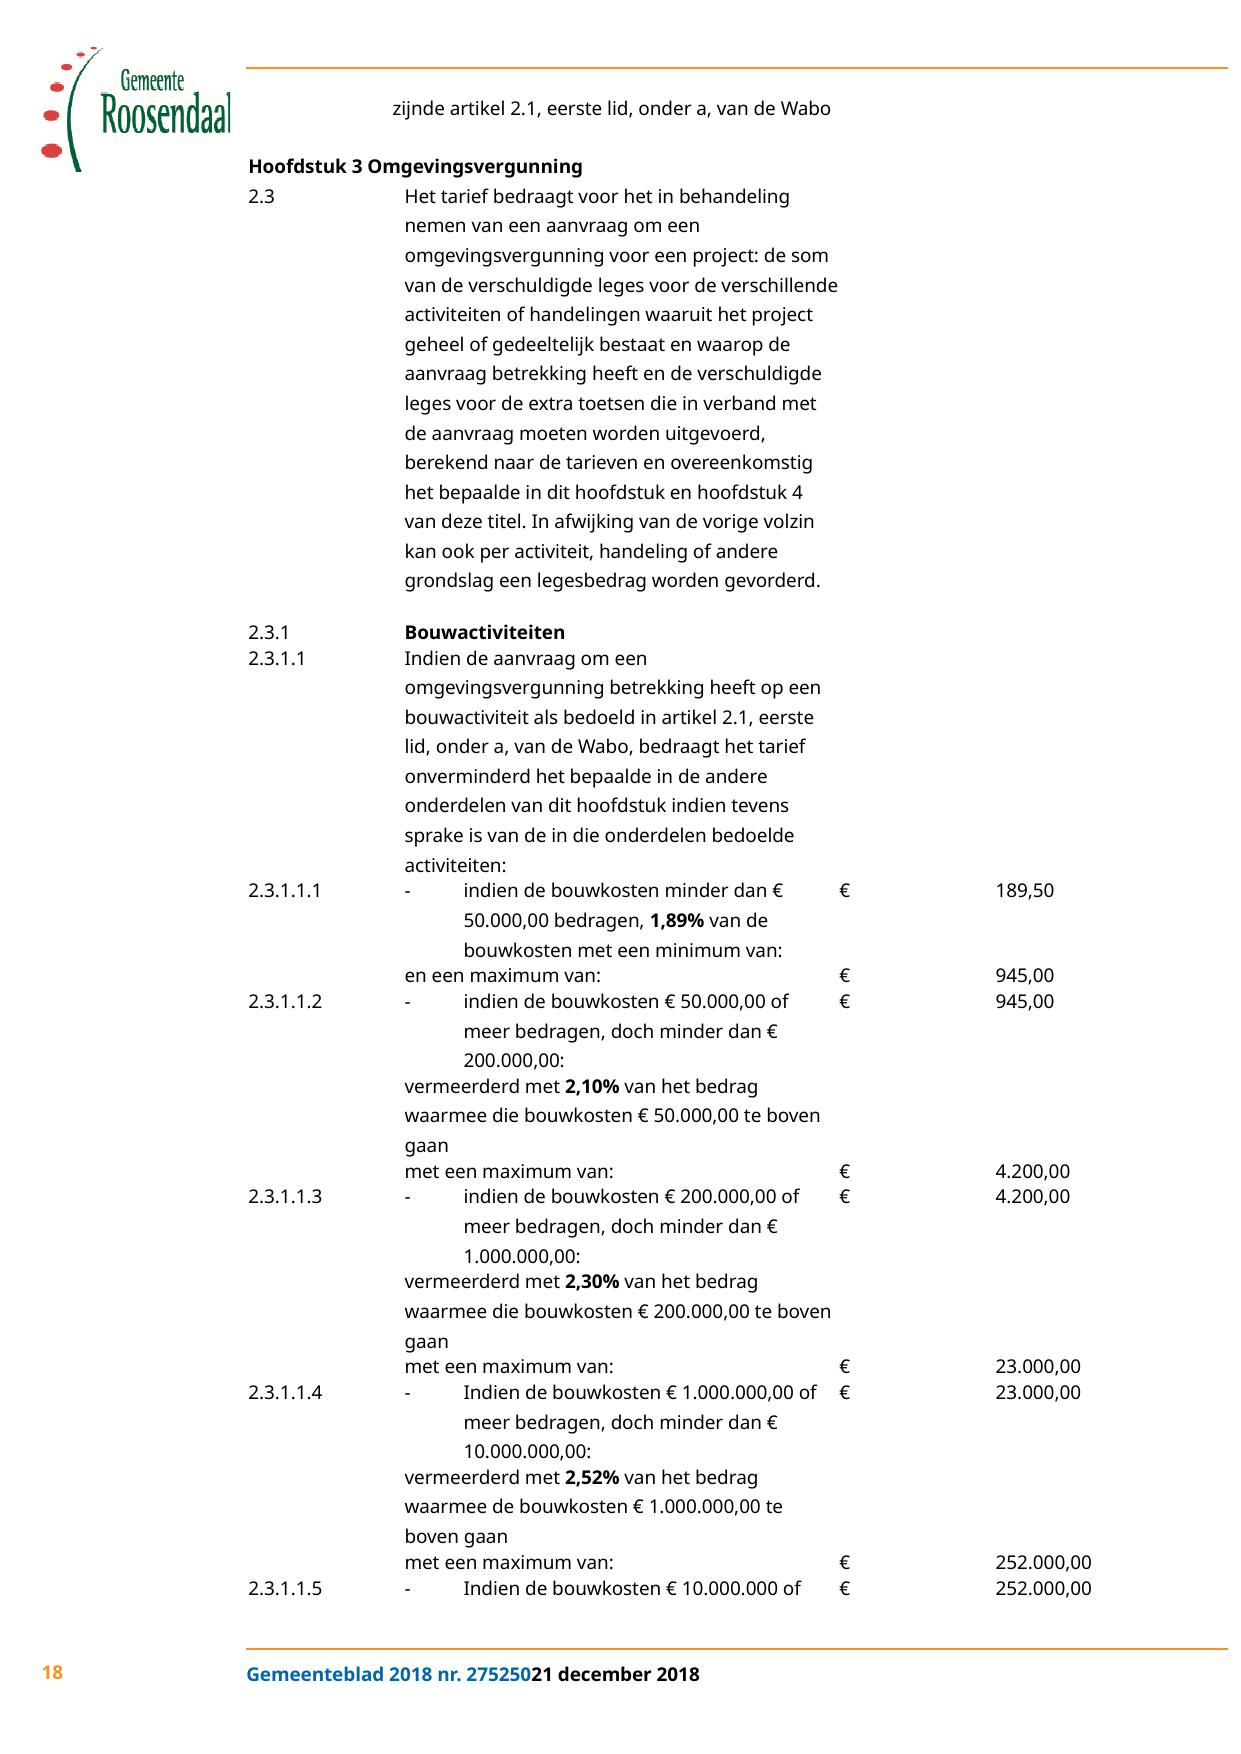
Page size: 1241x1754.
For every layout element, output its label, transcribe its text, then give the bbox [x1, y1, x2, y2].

table_cell 2.3.1.1.2 [248, 988, 404, 1073]
table_cell [839, 1269, 995, 1353]
table_cell zijnde artikel 2.1, eerste lid, onder a, van de Wabo [392, 95, 863, 121]
table_header [995, 183, 1152, 593]
table_cell € [839, 1184, 995, 1269]
table_cell Bouwactiviteiten [404, 619, 839, 645]
table_cell [839, 1464, 995, 1549]
table_cell [248, 1073, 404, 1158]
table_cell [839, 1073, 995, 1158]
table_cell vermeerderd met 2,10% van het bedrag waarmee die bouwkosten € 50.000,00 te boven gaan [404, 1073, 839, 1158]
table_cell 23.000,00 [995, 1354, 1152, 1379]
table_cell € [839, 1549, 995, 1575]
table_cell € [839, 1379, 995, 1464]
table_cell 4.200,00 [995, 1184, 1152, 1269]
picture [41, 47, 231, 172]
table_cell € [839, 1354, 995, 1379]
table_cell 252.000,00 [995, 1575, 1152, 1601]
table_cell vermeerderd met 2,52% van het bedrag waarmee de bouwkosten € 1.000.000,00 te boven gaan [404, 1464, 839, 1549]
table_cell [248, 1158, 404, 1184]
table_cell Indien de bouwkosten € 1.000.000,00 of meer bedragen, doch minder dan € 10.000.000,00: [404, 1379, 839, 1464]
table_cell [248, 593, 404, 619]
table_cell 252.000,00 [995, 1549, 1152, 1575]
table_cell [995, 1464, 1152, 1549]
table_cell [248, 1549, 404, 1575]
table_cell 2.3.1.1.3 [248, 1184, 404, 1269]
table_cell 945,00 [995, 988, 1152, 1073]
table_cell Indien de aanvraag om een omgevingsvergunning betrekking heeft op een bouwactiviteit als bedoeld in artikel 2.1, eerste lid, onder a, van de Wabo, bedraagt het tarief onverminderd het bepaalde in de andere onderdelen van dit hoofdstuk indien tevens sprake is van de in die onderdelen bedoelde activiteiten: [404, 645, 839, 878]
table_cell [995, 645, 1152, 878]
table_cell [995, 1269, 1152, 1353]
text Hoofdstuk 3 Omgevingsvergunning [248, 153, 1152, 179]
table_cell [248, 1269, 404, 1353]
table_header 2.3 [248, 183, 404, 593]
table_cell [404, 593, 839, 619]
table_cell indien de bouwkosten € 200.000,00 of meer bedragen, doch minder dan € 1.000.000,00: [404, 1184, 839, 1269]
table_cell indien de bouwkosten minder dan € 50.000,00 bedragen, 1,89% van de bouwkosten met een minimum van: [404, 878, 839, 962]
table_cell met een maximum van: [404, 1354, 839, 1379]
table_cell [863, 95, 1007, 121]
table_header Het tarief bedraagt voor het in behandeling nemen van een aanvraag om een omgevingsvergunning voor een project: de som van de verschuldigde leges voor de verschillende activiteiten of handelingen waaruit het project geheel of gedeeltelijk bestaat en waarop de aanvraag betrekking heeft en de verschuldigde leges voor de extra toetsen die in verband met de aanvraag moeten worden uitgevoerd, berekend naar de tarieven en overeenkomstig het bepaalde in dit hoofdstuk en hoofdstuk 4 van deze titel. In afwijking van de vorige volzin kan ook per activiteit, handeling of andere grondslag een legesbedrag worden gevorderd. [404, 183, 839, 593]
table_cell [248, 1354, 404, 1379]
table_cell € [839, 1158, 995, 1184]
table_header [839, 183, 995, 593]
table_cell € [839, 878, 995, 962]
table_cell [995, 1073, 1152, 1158]
table_cell Indien de bouwkosten € 10.000.000 of [404, 1575, 839, 1601]
table_cell met een maximum van: [404, 1158, 839, 1184]
table_cell en een maximum van: [404, 963, 839, 988]
table_cell [995, 619, 1152, 645]
table_cell € [839, 1575, 995, 1601]
table_cell [839, 593, 995, 619]
table_cell [839, 645, 995, 878]
table_cell [248, 963, 404, 988]
table_cell [839, 619, 995, 645]
table_cell € [839, 963, 995, 988]
table_cell met een maximum van: [404, 1549, 839, 1575]
table_cell 2.3.1.1.5 [248, 1575, 404, 1601]
table_cell 2.3.1 [248, 619, 404, 645]
table_cell 4.200,00 [995, 1158, 1152, 1184]
table_cell [248, 1464, 404, 1549]
table_cell vermeerderd met 2,30% van het bedrag waarmee die bouwkosten € 200.000,00 te boven gaan [404, 1269, 839, 1353]
table_cell € [839, 988, 995, 1073]
table_cell 2.3.1.1.1 [248, 878, 404, 962]
table_cell 2.3.1.1 [248, 645, 404, 878]
table_cell 945,00 [995, 963, 1152, 988]
table_cell 189,50 [995, 878, 1152, 962]
table_cell indien de bouwkosten € 50.000,00 of meer bedragen, doch minder dan € 200.000,00: [404, 988, 839, 1073]
table_cell [1007, 95, 1152, 121]
table_cell [248, 95, 392, 121]
table_cell 23.000,00 [995, 1379, 1152, 1464]
table_cell [995, 593, 1152, 619]
table_cell 2.3.1.1.4 [248, 1379, 404, 1464]
